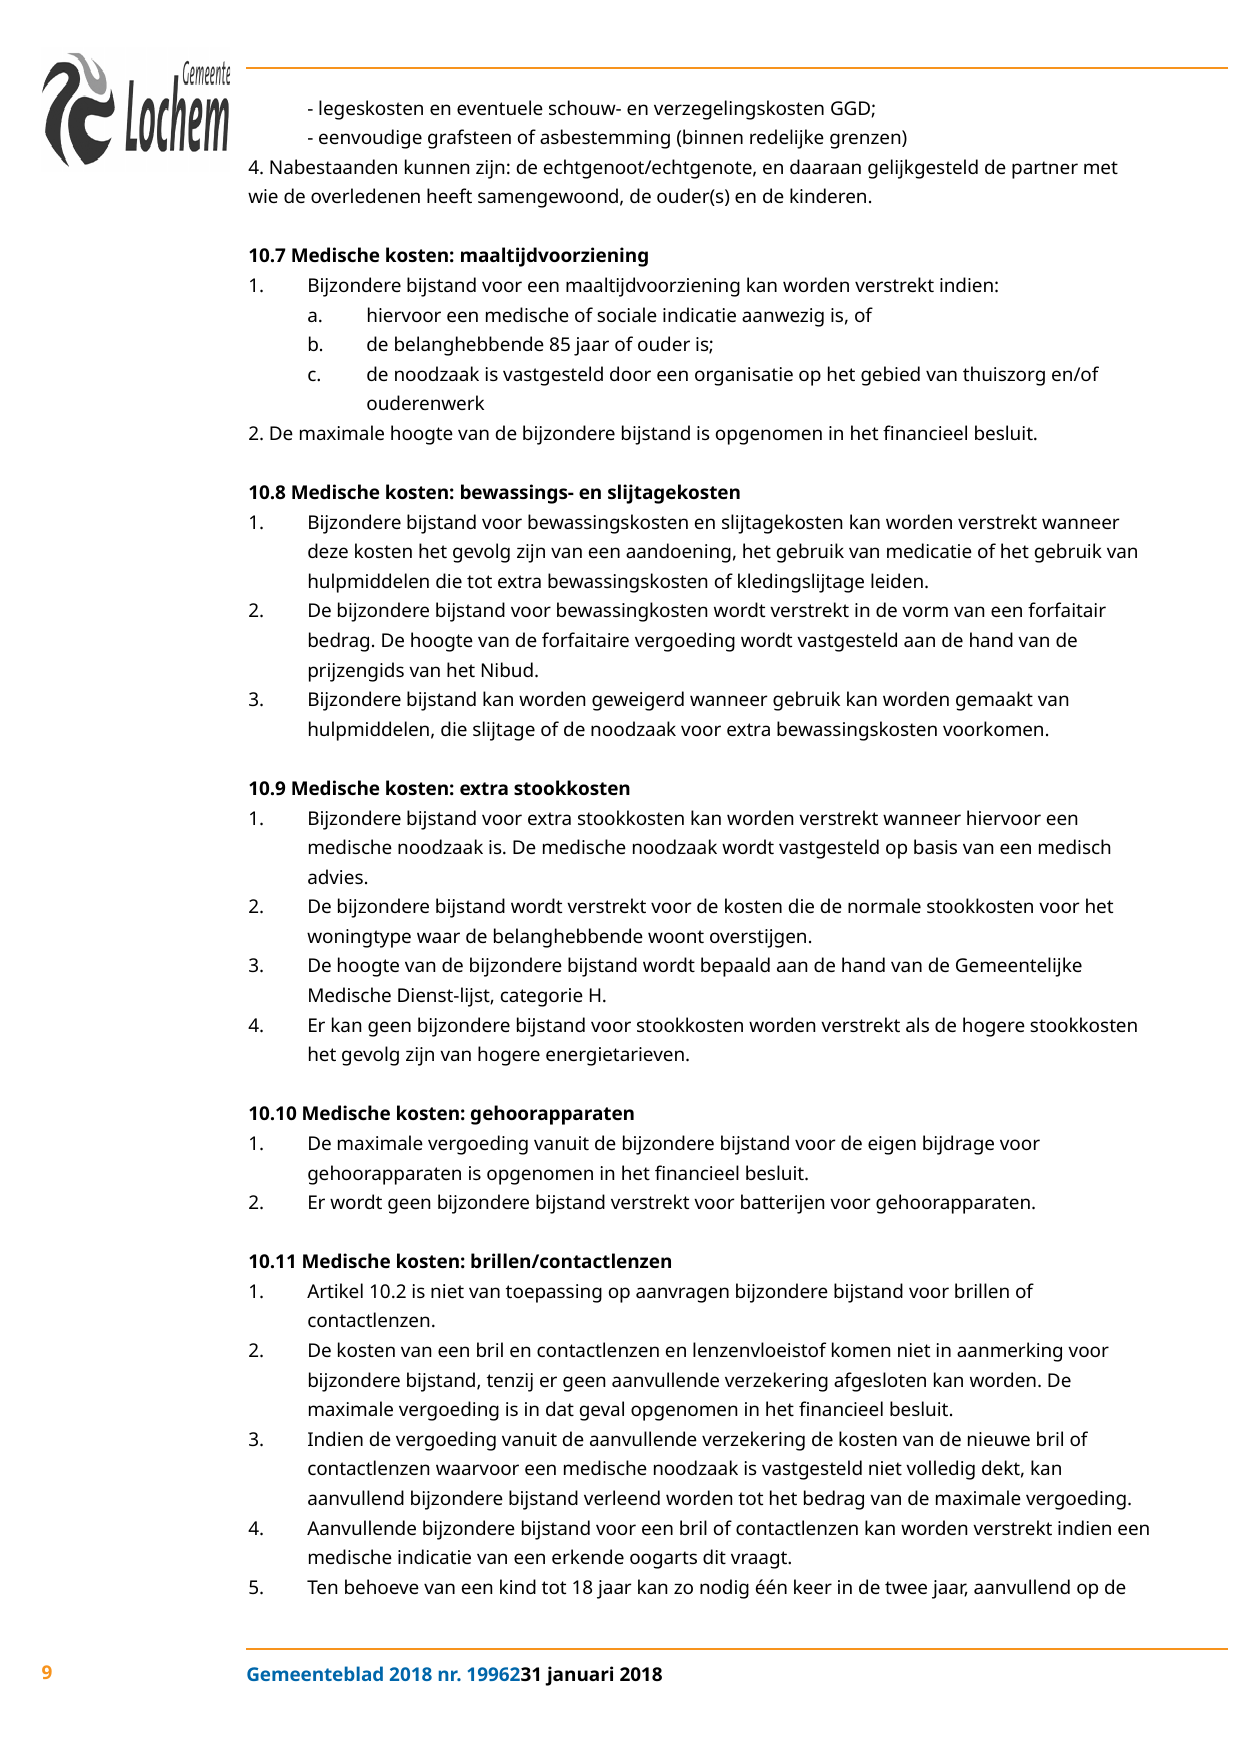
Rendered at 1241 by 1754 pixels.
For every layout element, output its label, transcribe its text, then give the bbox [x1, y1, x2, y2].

text 4. Nabestaanden kunnen zijn: de echtgenoot/echtgenote, en daaraan gelijkgesteld de partner met wie de overledenen heeft samengewoond, de ouder(s) en de kinderen. [248, 154, 1152, 209]
list De hoogte van de bijzondere bijstand wordt bepaald aan de hand van de Gemeentelijke Medische Dienst-lijst, categorie H. [248, 953, 1152, 1008]
text 10.8 Medische kosten: bewassings- en slijtagekosten [248, 479, 1152, 505]
text 10.9 Medische kosten: extra stookkosten [248, 775, 1152, 801]
list - eenvoudige grafsteen of asbestemming (binnen redelijke grenzen) [248, 124, 1152, 150]
list de belanghebbende 85 jaar of ouder is; [307, 331, 1152, 357]
list de noodzaak is vastgesteld door een organisatie op het gebied van thuiszorg en/of ouderenwerk [307, 361, 1152, 416]
list Bijzondere bijstand voor extra stookkosten kan worden verstrekt wanneer hiervoor een medische noodzaak is. De medische noodzaak wordt vastgesteld op basis van een medisch advies. [248, 805, 1152, 890]
list Ten behoeve van een kind tot 18 jaar kan zo nodig één keer in de twee jaar, aanvullend op de [248, 1574, 1152, 1600]
picture [41, 47, 231, 172]
list Artikel 10.2 is niet van toepassing op aanvragen bijzondere bijstand voor brillen of contactlenzen. [248, 1278, 1152, 1333]
text 10.10 Medische kosten: gehoorapparaten [248, 1101, 1152, 1126]
list Bijzondere bijstand kan worden geweigerd wanneer gebruik kan worden gemaakt van hulpmiddelen, die slijtage of de noodzaak voor extra bewassingskosten voorkomen. [248, 686, 1152, 742]
list De bijzondere bijstand wordt verstrekt voor de kosten die de normale stookkosten voor het woningtype waar de belanghebbende woont overstijgen. [248, 893, 1152, 949]
list Indien de vergoeding vanuit de aanvullende verzekering de kosten van de nieuwe bril of contactlenzen waarvoor een medische noodzaak is vastgesteld niet volledig dekt, kan aanvullend bijzondere bijstand verleend worden tot het bedrag van de maximale vergoeding. [248, 1426, 1152, 1511]
text 2. De maximale hoogte van de bijzondere bijstand is opgenomen in het financieel besluit. [248, 420, 1152, 446]
list hiervoor een medische of sociale indicatie aanwezig is, of [307, 302, 1152, 328]
text 10.11 Medische kosten: brillen/contactlenzen [248, 1248, 1152, 1274]
list De kosten van een bril en contactlenzen en lenzenvloeistof komen niet in aanmerking voor bijzondere bijstand, tenzij er geen aanvullende verzekering afgesloten kan worden. De maximale vergoeding is in dat geval opgenomen in het financieel besluit. [248, 1337, 1152, 1422]
list Bijzondere bijstand voor bewassingskosten en slijtagekosten kan worden verstrekt wanneer deze kosten het gevolg zijn van een aandoening, het gebruik van medicatie of het gebruik van hulpmiddelen die tot extra bewassingskosten of kledingslijtage leiden. [248, 509, 1152, 594]
list Bijzondere bijstand voor een maaltijdvoorziening kan worden verstrekt indien: [248, 272, 1152, 298]
list Er wordt geen bijzondere bijstand verstrekt voor batterijen voor gehoorapparaten. [248, 1189, 1152, 1215]
list De bijzondere bijstand voor bewassingkosten wordt verstrekt in de vorm van een forfaitair bedrag. De hoogte van de forfaitaire vergoeding wordt vastgesteld aan de hand van de prijzengids van het Nibud. [248, 598, 1152, 683]
text 10.7 Medische kosten: maaltijdvoorziening [248, 243, 1152, 268]
list De maximale vergoeding vanuit de bijzondere bijstand voor de eigen bijdrage voor gehoorapparaten is opgenomen in het financieel besluit. [248, 1130, 1152, 1186]
list - legeskosten en eventuele schouw- en verzegelingskosten GGD; [248, 95, 1152, 121]
list Aanvullende bijzondere bijstand voor een bril of contactlenzen kan worden verstrekt indien een medische indicatie van een erkende oogarts dit vraagt. [248, 1515, 1152, 1570]
list Er kan geen bijzondere bijstand voor stookkosten worden verstrekt als de hogere stookkosten het gevolg zijn van hogere energietarieven. [248, 1012, 1152, 1067]
